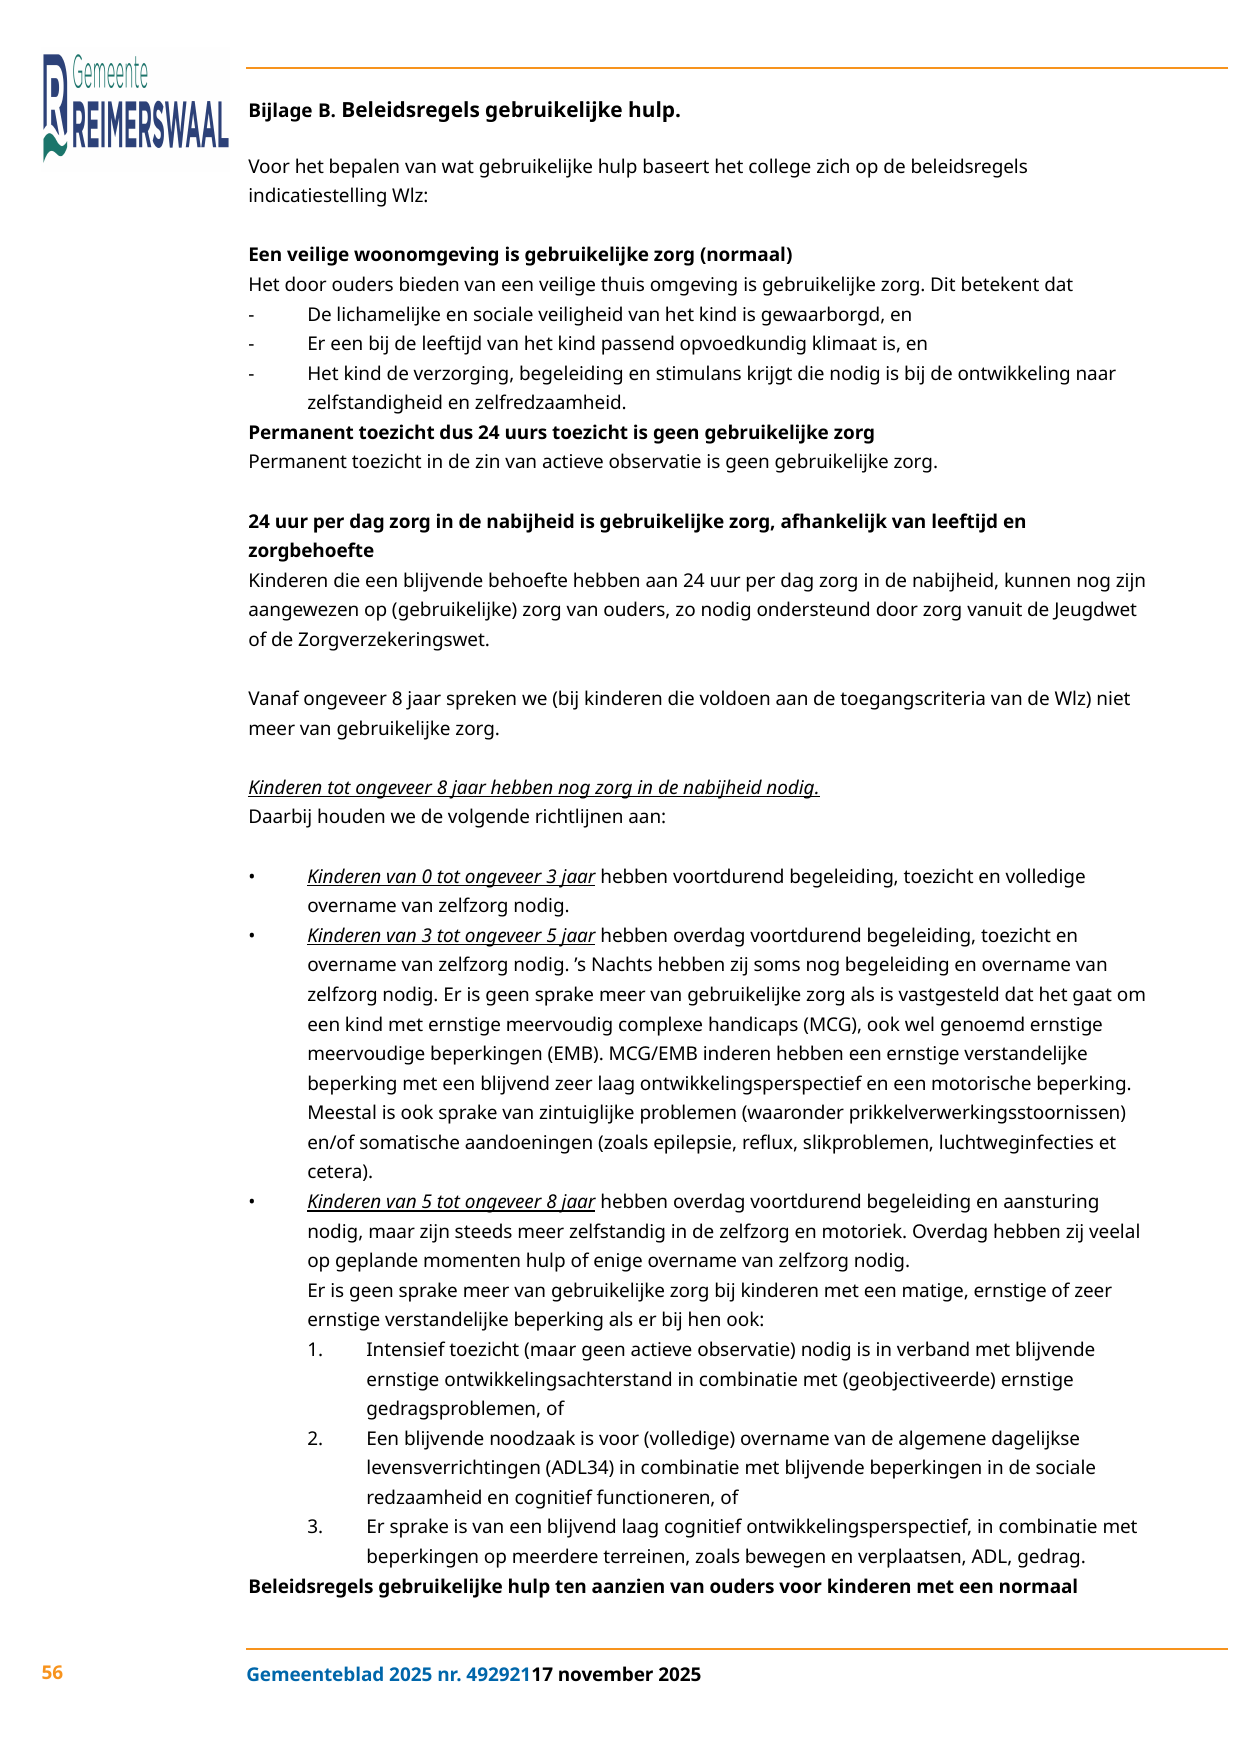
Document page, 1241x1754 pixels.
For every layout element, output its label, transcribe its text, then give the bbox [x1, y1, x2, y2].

list Een blijvende noodzaak is voor (volledige) overname van de algemene dagelijkse levensverrichtingen (ADL34) in combinatie met blijvende beperkingen in de sociale redzaamheid en cognitief functioneren, of [307, 1425, 1152, 1510]
text Kinderen tot ongeveer 8 jaar hebben nog zorg in de nabijheid nodig. [248, 774, 1152, 800]
list Er een bij de leeftijd van het kind passend opvoedkundig klimaat is, en [248, 330, 1152, 356]
list Er sprake is van een blijvend laag cognitief ontwikkelingsperspectief, in combinatie met beperkingen op meerdere terreinen, zoals bewegen en verplaatsen, ADL, gedrag. [307, 1514, 1152, 1569]
list Kinderen van 0 tot ongeveer 3 jaar hebben voortdurend begeleiding, toezicht en volledige overname van zelfzorg nodig. [248, 863, 1152, 918]
text Vanaf ongeveer 8 jaar spreken we (bij kinderen die voldoen aan de toegangscriteria van de Wlz) niet meer van gebruikelijke zorg. [248, 685, 1152, 741]
text Voor het bepalen van wat gebruikelijke hulp baseert het college zich op de beleidsregels indicatiestelling Wlz: [248, 153, 1152, 208]
text Permanent toezicht dus 24 uurs toezicht is geen gebruikelijke zorg [248, 419, 1152, 445]
list Kinderen van 5 tot ongeveer 8 jaar hebben overdag voortdurend begeleiding en aansturing nodig, maar zijn steeds meer zelfstandig in de zelfzorg en motoriek. Overdag hebben zij veelal op geplande momenten hulp of enige overname van zelfzorg nodig. [248, 1188, 1152, 1273]
text 24 uur per dag zorg in de nabijheid is gebruikelijke zorg, afhankelijk van leeftijd en zorgbehoefte [248, 508, 1152, 563]
text Het door ouders bieden van een veilige thuis omgeving is gebruikelijke zorg. Dit betekent dat [248, 271, 1152, 297]
text Bijlage B. Beleidsregels gebruikelijke hulp. [248, 95, 1152, 123]
list De lichamelijke en sociale veiligheid van het kind is gewaarborgd, en [248, 301, 1152, 327]
list Intensief toezicht (maar geen actieve observatie) nodig is in verband met blijvende ernstige ontwikkelingsachterstand in combinatie met (geobjectiveerde) ernstige gedragsproblemen, of [307, 1336, 1152, 1421]
text Een veilige woonomgeving is gebruikelijke zorg (normaal) [248, 242, 1152, 267]
text Beleidsregels gebruikelijke hulp ten aanzien van ouders voor kinderen met een normaal [248, 1573, 1152, 1599]
text Kinderen die een blijvende behoefte hebben aan 24 uur per dag zorg in de nabijheid, kunnen nog zijn aangewezen op (gebruikelijke) zorg van ouders, zo nodig ondersteund door zorg vanuit de Jeugdwet of de Zorgverzekeringswet. [248, 567, 1152, 652]
list Kinderen van 3 tot ongeveer 5 jaar hebben overdag voortdurend begeleiding, toezicht en overname van zelfzorg nodig. ’s Nachts hebben zij soms nog begeleiding en overname van zelfzorg nodig. Er is geen sprake meer van gebruikelijke zorg als is vastgesteld dat het gaat om een kind met ernstige meervoudig complexe handicaps (MCG), ook wel genoemd ernstige meervoudige beperkingen (EMB). MCG/EMB inderen hebben een ernstige verstandelijke beperking met een blijvend zeer laag ontwikkelingsperspectief en een motorische beperking. Meestal is ook sprake van zintuiglijke problemen (waaronder prikkelverwerkingsstoornissen) en/of somatische aandoeningen (zoals epilepsie, reflux, slikproblemen, luchtweginfecties et cetera). [248, 922, 1152, 1184]
list Het kind de verzorging, begeleiding en stimulans krijgt die nodig is bij de ontwikkeling naar zelfstandigheid en zelfredzaamheid. [248, 360, 1152, 415]
picture [41, 47, 231, 172]
text Permanent toezicht in de zin van actieve observatie is geen gebruikelijke zorg. [248, 449, 1152, 474]
list Er is geen sprake meer van gebruikelijke zorg bij kinderen met een matige, ernstige of zeer ernstige verstandelijke beperking als er bij hen ook: [248, 1277, 1152, 1332]
text Daarbij houden we de volgende richtlijnen aan: [248, 804, 1152, 829]
